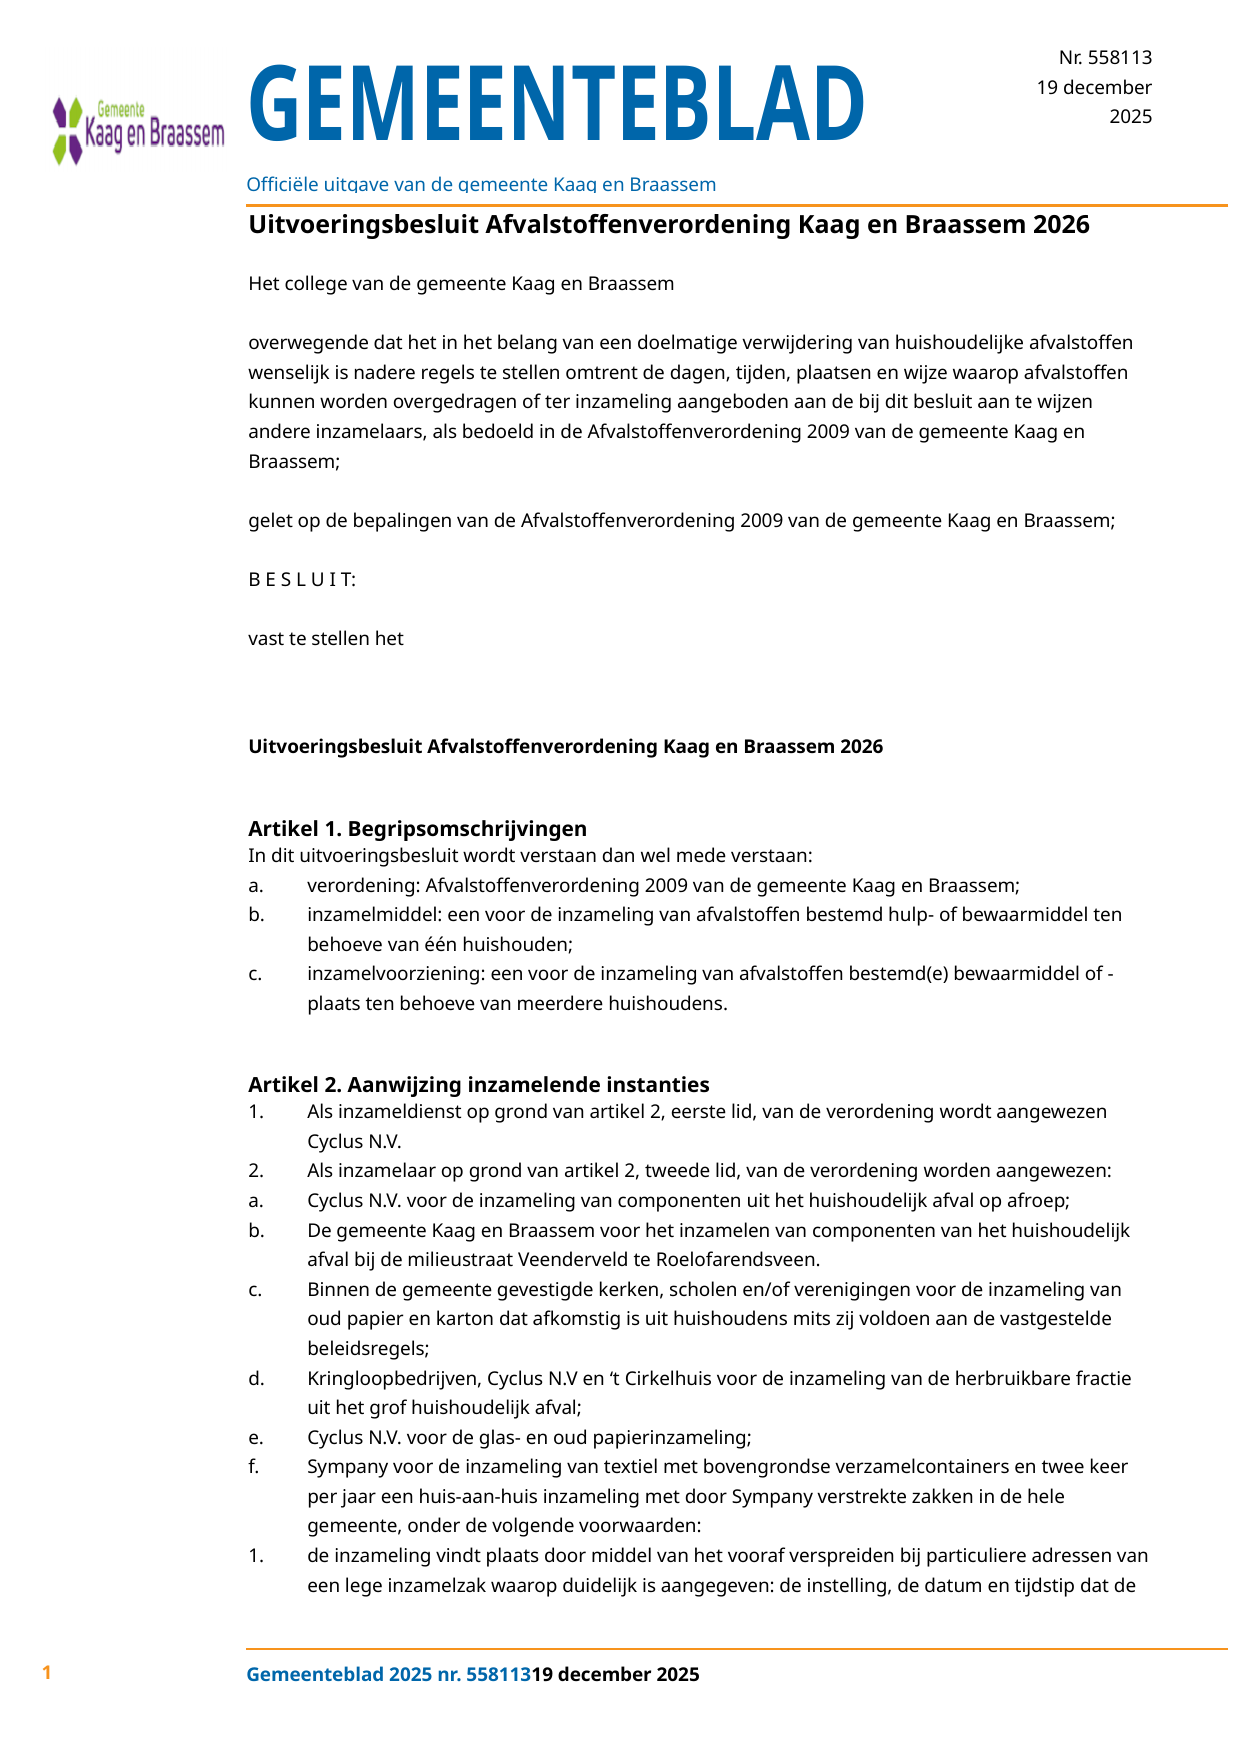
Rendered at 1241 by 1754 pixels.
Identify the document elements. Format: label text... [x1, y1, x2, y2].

text In dit uitvoeringsbesluit wordt verstaan dan wel mede verstaan: [248, 842, 1152, 868]
list Binnen de gemeente gevestigde kerken, scholen en/of verenigingen voor de inzameling van oud papier en karton dat afkomstig is uit huishoudens mits zij voldoen aan de vastgestelde beleidsregels; [248, 1276, 1152, 1361]
picture [41, 47, 231, 172]
text overwegende dat het in het belang van een doelmatige verwijdering van huishoudelijke afvalstoffen wenselijk is nadere regels te stellen omtrent de dagen, tijden, plaatsen en wijze waarop afvalstoffen kunnen worden overgedragen of ter inzameling aangeboden aan de bij dit besluit aan te wijzen andere inzamelaars, als bedoeld in de Afvalstoffenverordening 2009 van de gemeente Kaag en Braassem; [248, 329, 1152, 473]
text Uitvoeringsbesluit Afvalstoffenverordening Kaag en Braassem 2026 [248, 734, 1152, 759]
list Als inzamelaar op grond van artikel 2, tweede lid, van de verordening worden aangewezen: [248, 1158, 1152, 1183]
list Cyclus N.V. voor de inzameling van componenten uit het huishoudelijk afval op afroep; [248, 1187, 1152, 1213]
list Cyclus N.V. voor de glas- en oud papierinzameling; [248, 1424, 1152, 1450]
list Sympany voor de inzameling van textiel met bovengrondse verzamelcontainers en twee keer per jaar een huis-aan-huis inzameling met door Sympany verstrekte zakken in de hele gemeente, onder de volgende voorwaarden: [248, 1453, 1152, 1538]
text Artikel 1. Begripsomschrijvingen [248, 814, 1152, 842]
text B E S L U I T: [248, 566, 1152, 592]
list inzamelvoorziening: een voor de inzameling van afvalstoffen bestemd(e) bewaarmiddel of -plaats ten behoeve van meerdere huishoudens. [248, 961, 1152, 1016]
list Als inzameldienst op grond van artikel 2, eerste lid, van de verordening wordt aangewezen Cyclus N.V. [248, 1098, 1152, 1154]
text Artikel 2. Aanwijzing inzamelende instanties [248, 1070, 1152, 1098]
list de inzameling vindt plaats door middel van het vooraf verspreiden bij particuliere adressen van een lege inzamelzak waarop duidelijk is aangegeven: de instelling, de datum en tijdstip dat de [248, 1542, 1152, 1598]
list verordening: Afvalstoffenverordening 2009 van de gemeente Kaag en Braassem; [248, 872, 1152, 897]
text gelet op de bepalingen van de Afvalstoffenverordening 2009 van de gemeente Kaag en Braassem; [248, 507, 1152, 533]
text Het college van de gemeente Kaag en Braassem [248, 270, 1152, 296]
text vast te stellen het [248, 625, 1152, 651]
list De gemeente Kaag en Braassem voor het inzamelen van componenten van het huishoudelijk afval bij de milieustraat Veenderveld te Roelofarendsveen. [248, 1217, 1152, 1272]
list Kringloopbedrijven, Cyclus N.V en ‘t Cirkelhuis voor de inzameling van de herbruikbare fractie uit het grof huishoudelijk afval; [248, 1365, 1152, 1420]
text Uitvoeringsbesluit Afvalstoffenverordening Kaag en Braassem 2026 [248, 207, 1152, 241]
list inzamelmiddel: een voor de inzameling van afvalstoffen bestemd hulp- of bewaarmiddel ten behoeve van één huishouden; [248, 901, 1152, 957]
